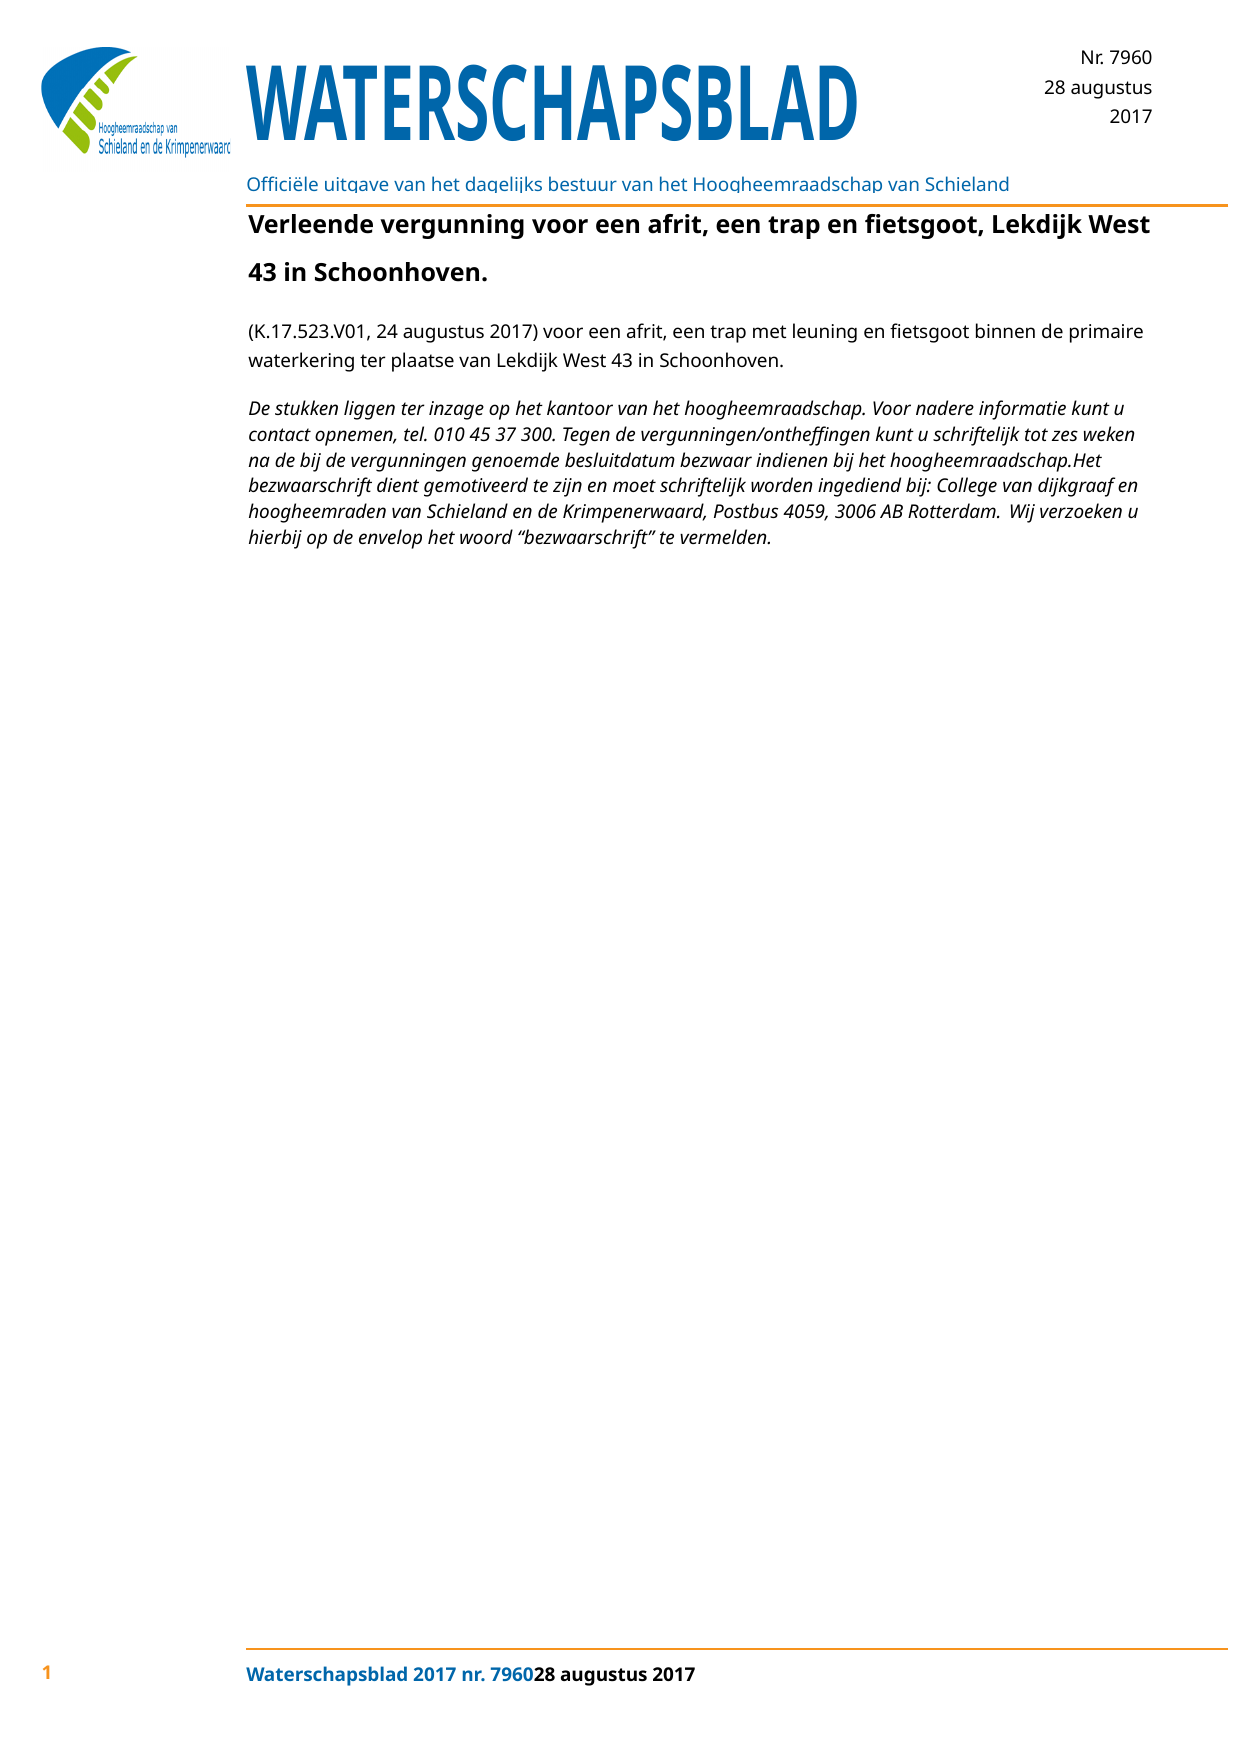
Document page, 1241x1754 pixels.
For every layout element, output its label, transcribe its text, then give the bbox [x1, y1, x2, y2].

picture [41, 47, 231, 172]
text (K.17.523.V01, 24 augustus 2017) voor een afrit, een trap met leuning en fietsgoot binnen de primaire waterkering ter plaatse van Lekdijk West 43 in Schoonhoven. [248, 318, 1152, 373]
text Verleende vergunning voor een afrit, een trap en fietsgoot, Lekdijk West 43 in Schoonhoven. [248, 207, 1152, 288]
text De stukken liggen ter inzage op het kantoor van het hoogheemraadschap. Voor nadere informatie kunt u contact opnemen, tel. 010 45 37 300. Tegen de vergunningen/ontheffingen kunt u schriftelijk tot zes weken na de bij de vergunningen genoemde besluitdatum bezwaar indienen bij het hoogheemraadschap.Het bezwaarschrift dient gemotiveerd te zijn en moet schriftelijk worden ingediend bij: College van dijkgraaf en hoogheemraden van Schieland en de Krimpenerwaard, Postbus 4059, 3006 AB Rotterdam. Wij verzoeken u hierbij op de envelop het woord “bezwaarschrift” te vermelden. [248, 395, 1152, 550]
